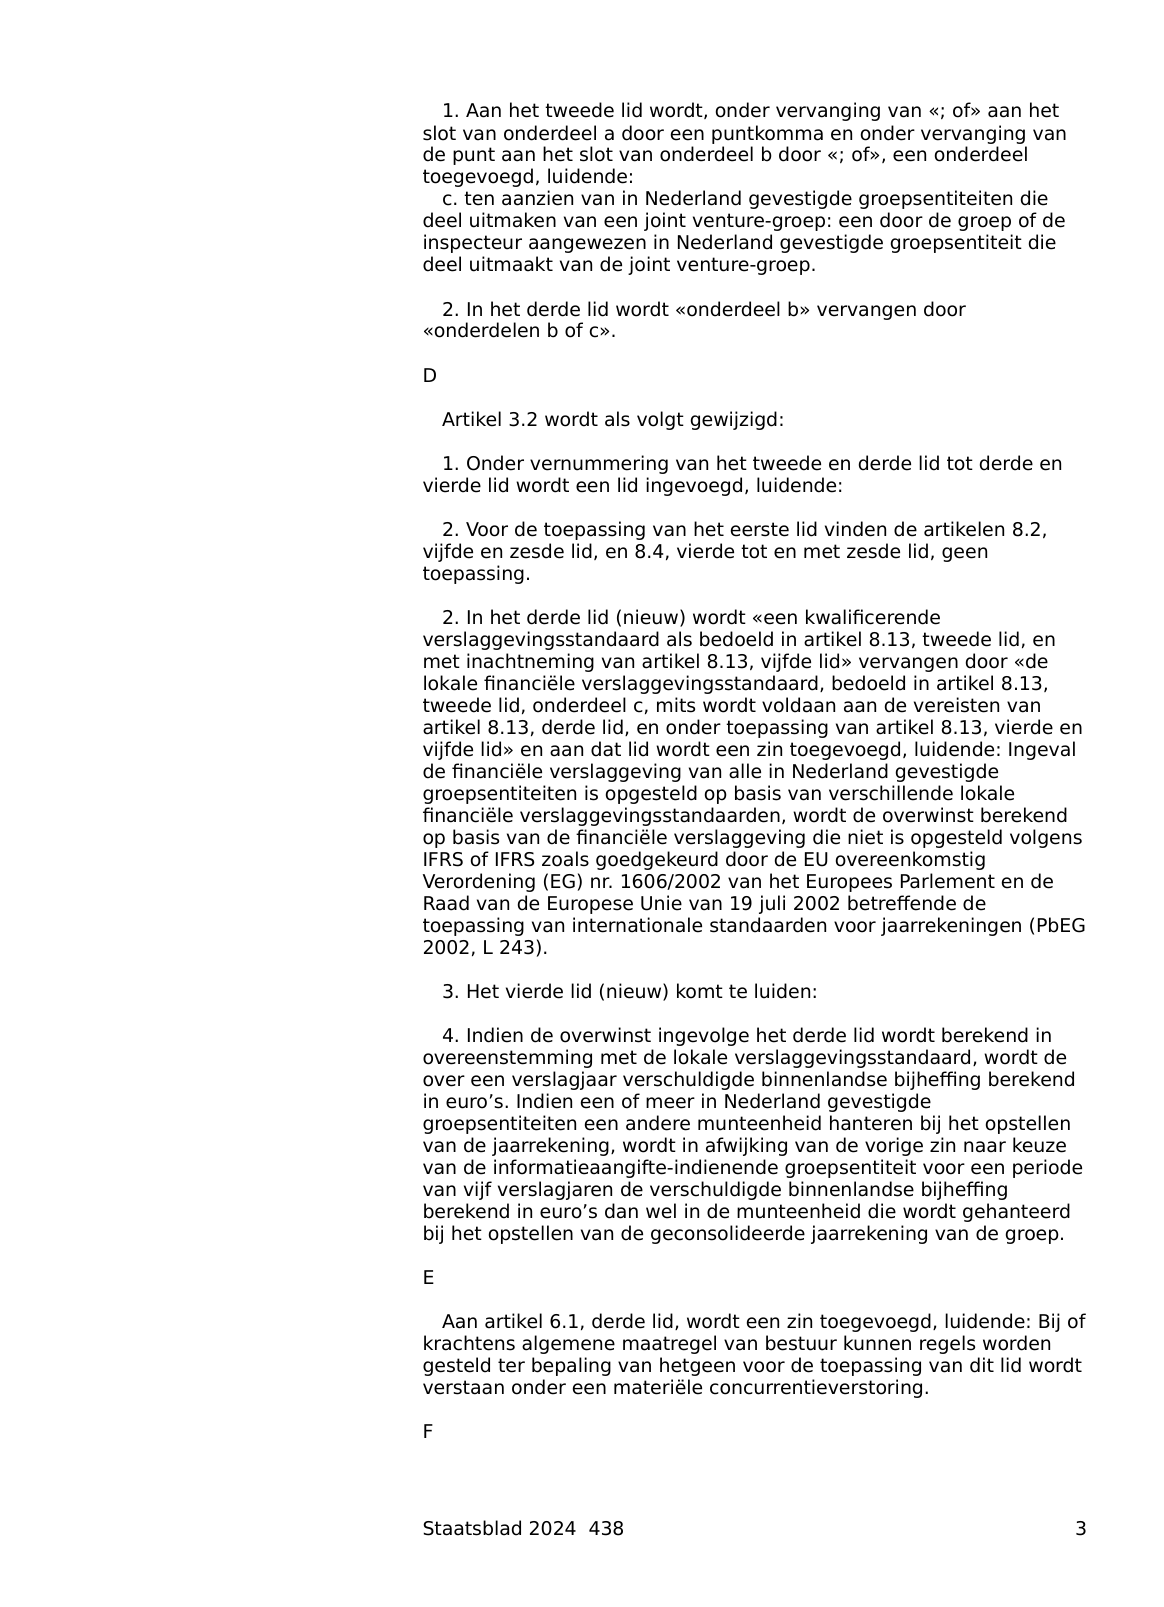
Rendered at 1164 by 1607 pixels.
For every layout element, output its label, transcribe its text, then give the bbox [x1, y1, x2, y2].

text 4. Indien de overwinst ingevolge het derde lid wordt berekend in overeenstemming met de lokale verslaggevingsstandaard, wordt de over een verslagjaar verschuldigde binnenlandse bijheffing berekend in euro’s. Indien een of meer in Nederland gevestigde groepsentiteiten een andere munteenheid hanteren bij het opstellen van de jaarrekening, wordt in afwijking van de vorige zin naar keuze van de informatieaangifte-indienende groepsentiteit voor een periode van vijf verslagjaren de verschuldigde binnenlandse bijheffing berekend in euro’s dan wel in de munteenheid die wordt gehanteerd bij het opstellen van de geconsolideerde jaarrekening van de groep. [422, 1025, 1087, 1245]
text D [422, 364, 1087, 387]
text E [422, 1267, 1087, 1289]
text 2. In het derde lid (nieuw) wordt «een kwalificerende verslaggevingsstandaard als bedoeld in artikel 8.13, tweede lid, en met inachtneming van artikel 8.13, vijfde lid» vervangen door «de lokale financiële verslaggevingsstandaard, bedoeld in artikel 8.13, tweede lid, onderdeel c, mits wordt voldaan aan de vereisten van artikel 8.13, derde lid, en onder toepassing van artikel 8.13, vierde en vijfde lid» en aan dat lid wordt een zin toegevoegd, luidende: Ingeval de financiële verslaggeving van alle in Nederland gevestigde groepsentiteiten is opgesteld op basis van verschillende lokale financiële verslaggevingsstandaarden, wordt de overwinst berekend op basis van de financiële verslaggeving die niet is opgesteld volgens IFRS of IFRS zoals goedgekeurd door de EU overeenkomstig Verordening (EG) nr. 1606/2002 van het Europees Parlement en de Raad van de Europese Unie van 19 juli 2002 betreffende de toepassing van internationale standaarden voor jaarrekeningen (PbEG 2002, L 243). [422, 607, 1087, 959]
text 1. Aan het tweede lid wordt, onder vervanging van «; of» aan het slot van onderdeel a door een puntkomma en onder vervanging van de punt aan het slot van onderdeel b door «; of», een onderdeel toegevoegd, luidende: [422, 100, 1087, 188]
text 1. Onder vernummering van het tweede en derde lid tot derde en vierde lid wordt een lid ingevoegd, luidende: [422, 453, 1087, 497]
text F [422, 1421, 1087, 1443]
text c. ten aanzien van in Nederland gevestigde groepsentiteiten die deel uitmaken van een joint venture-groep: een door de groep of de inspecteur aangewezen in Nederland gevestigde groepsentiteit die deel uitmaakt van de joint venture-groep. [422, 188, 1087, 276]
text Artikel 3.2 wordt als volgt gewijzigd: [422, 409, 1087, 431]
text Aan artikel 6.1, derde lid, wordt een zin toegevoegd, luidende: Bij of krachtens algemene maatregel van bestuur kunnen regels worden gesteld ter bepaling van hetgeen voor de toepassing van dit lid wordt verstaan onder een materiële concurrentieverstoring. [422, 1311, 1087, 1399]
text 2. Voor de toepassing van het eerste lid vinden de artikelen 8.2, vijfde en zesde lid, en 8.4, vierde tot en met zesde lid, geen toepassing. [422, 519, 1087, 585]
text 3. Het vierde lid (nieuw) komt te luiden: [422, 981, 1087, 1003]
text 2. In het derde lid wordt «onderdeel b» vervangen door «onderdelen b of c». [422, 298, 1087, 342]
